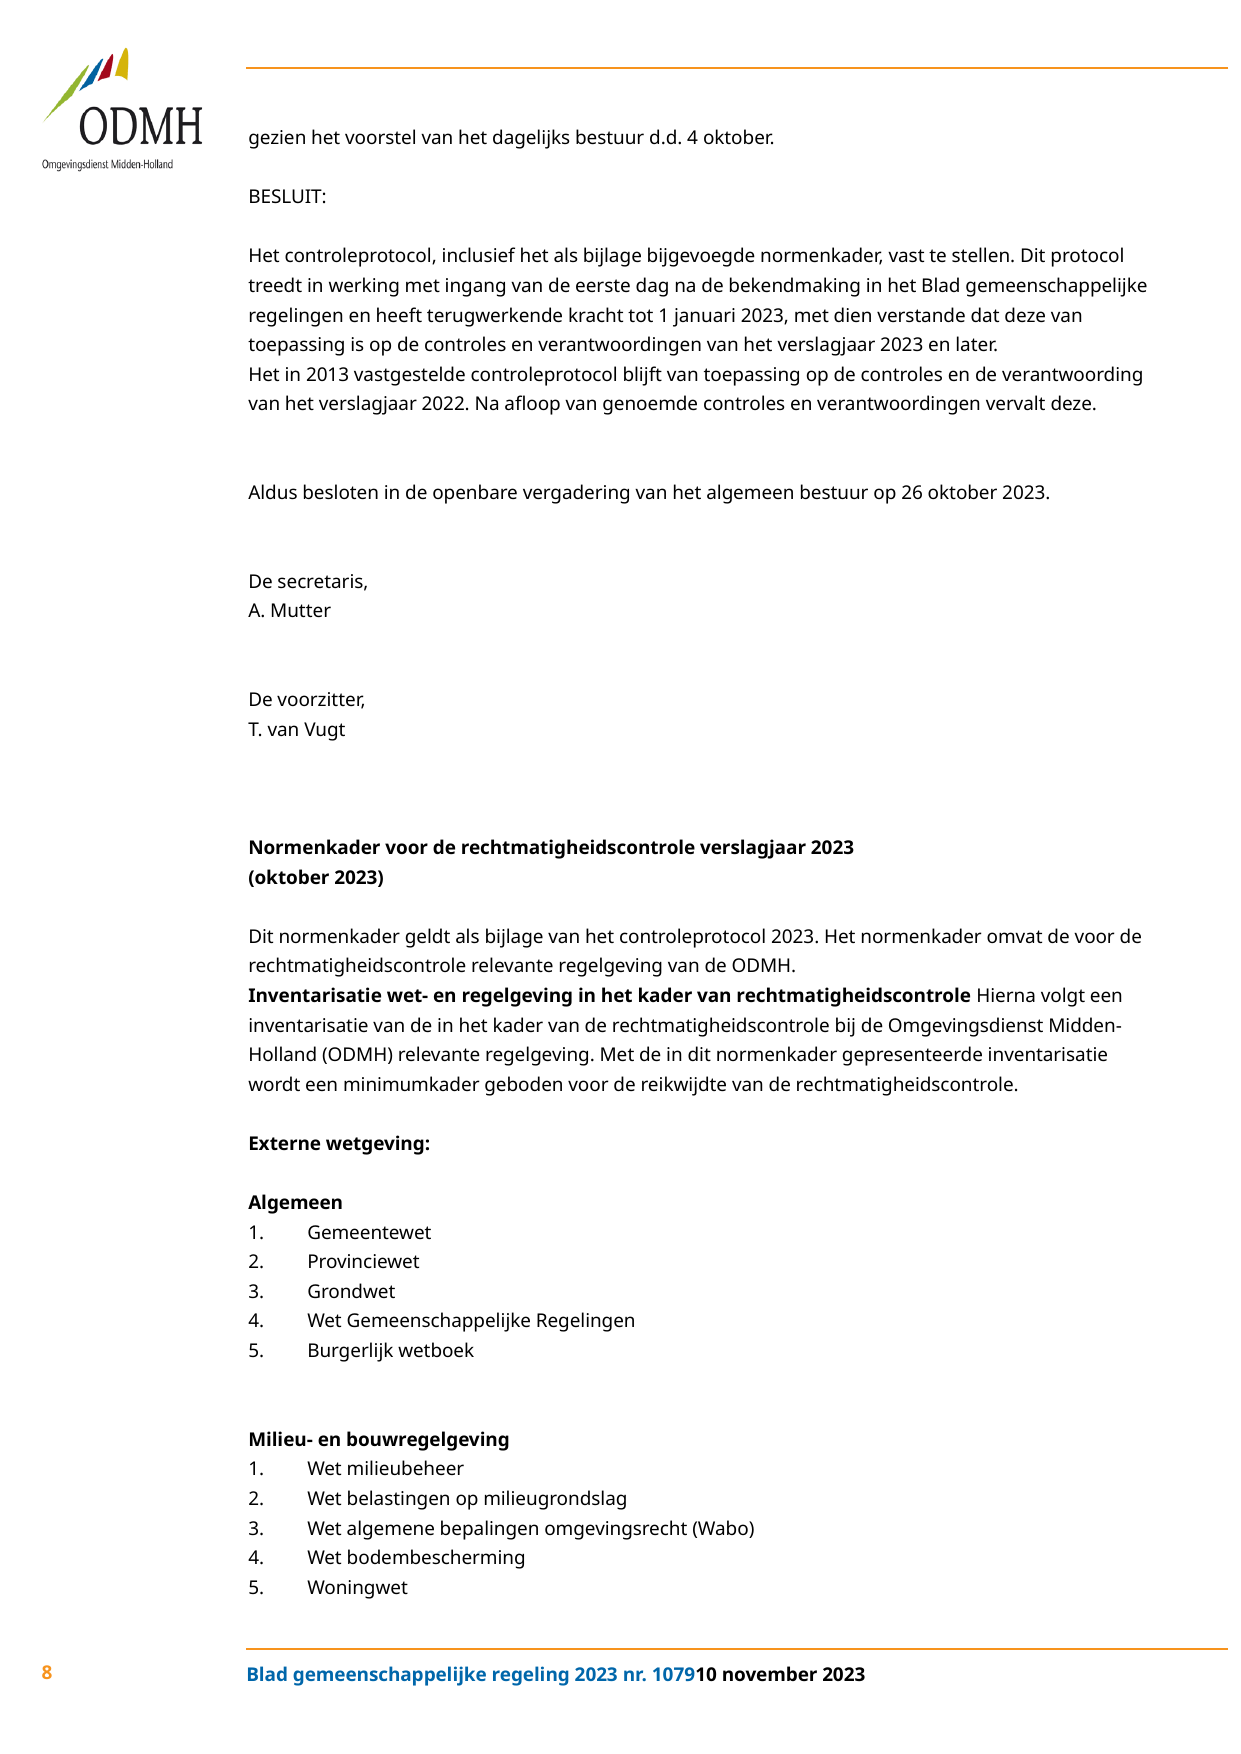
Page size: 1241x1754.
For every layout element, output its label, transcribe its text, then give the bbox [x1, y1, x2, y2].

list Burgerlijk wetboek [248, 1337, 1152, 1363]
text Het controleprotocol, inclusief het als bijlage bijgevoegde normenkader, vast te stellen. Dit protocol treedt in werking met ingang van de eerste dag na de bekendmaking in het Blad gemeenschappelijke regelingen en heeft terugwerkende kracht tot 1 januari 2023, met dien verstande dat deze van toepassing is op de controles en verantwoordingen van het verslagjaar 2023 en later. [248, 243, 1152, 357]
text Externe wetgeving: [248, 1130, 1152, 1156]
text Milieu- en bouwregelgeving [248, 1426, 1152, 1452]
list Wet belastingen op milieugrondslag [248, 1485, 1152, 1511]
text Normenkader voor de rechtmatigheidscontrole verslagjaar 2023 [248, 834, 1152, 860]
text Inventarisatie wet- en regelgeving in het kader van rechtmatigheidscontrole Hierna volgt een inventarisatie van de in het kader van de rechtmatigheidscontrole bij de Omgevingsdienst Midden-Holland (ODMH) relevante regelgeving. Met de in dit normenkader gepresenteerde inventarisatie wordt een minimumkader geboden voor de reikwijdte van de rechtmatigheidscontrole. [248, 982, 1152, 1097]
list Grondwet [248, 1278, 1152, 1304]
list Provinciewet [248, 1248, 1152, 1274]
list Gemeentewet [248, 1219, 1152, 1245]
list Wet milieubeheer [248, 1456, 1152, 1481]
text BESLUIT: [248, 183, 1152, 209]
text Dit normenkader geldt als bijlage van het controleprotocol 2023. Het normenkader omvat de voor de rechtmatigheidscontrole relevante regelgeving van de ODMH. [248, 923, 1152, 978]
picture [41, 47, 231, 172]
text Algemeen [248, 1189, 1152, 1215]
text De voorzitter, [248, 686, 1152, 712]
list Wet bodembescherming [248, 1544, 1152, 1570]
text A. Mutter [248, 598, 1152, 623]
list Woningwet [248, 1574, 1152, 1600]
text gezien het voorstel van het dagelijks bestuur d.d. 4 oktober. [248, 124, 1152, 150]
text Het in 2013 vastgestelde controleprotocol blijft van toepassing op de controles en de verantwoording van het verslagjaar 2022. Na afloop van genoemde controles en verantwoordingen vervalt deze. [248, 361, 1152, 416]
list Wet Gemeenschappelijke Regelingen [248, 1308, 1152, 1333]
list Wet algemene bepalingen omgevingsrecht (Wabo) [248, 1515, 1152, 1541]
text (oktober 2023) [248, 864, 1152, 890]
text De secretaris, [248, 568, 1152, 594]
text Aldus besloten in de openbare vergadering van het algemeen bestuur op 26 oktober 2023. [248, 479, 1152, 505]
text T. van Vugt [248, 716, 1152, 742]
